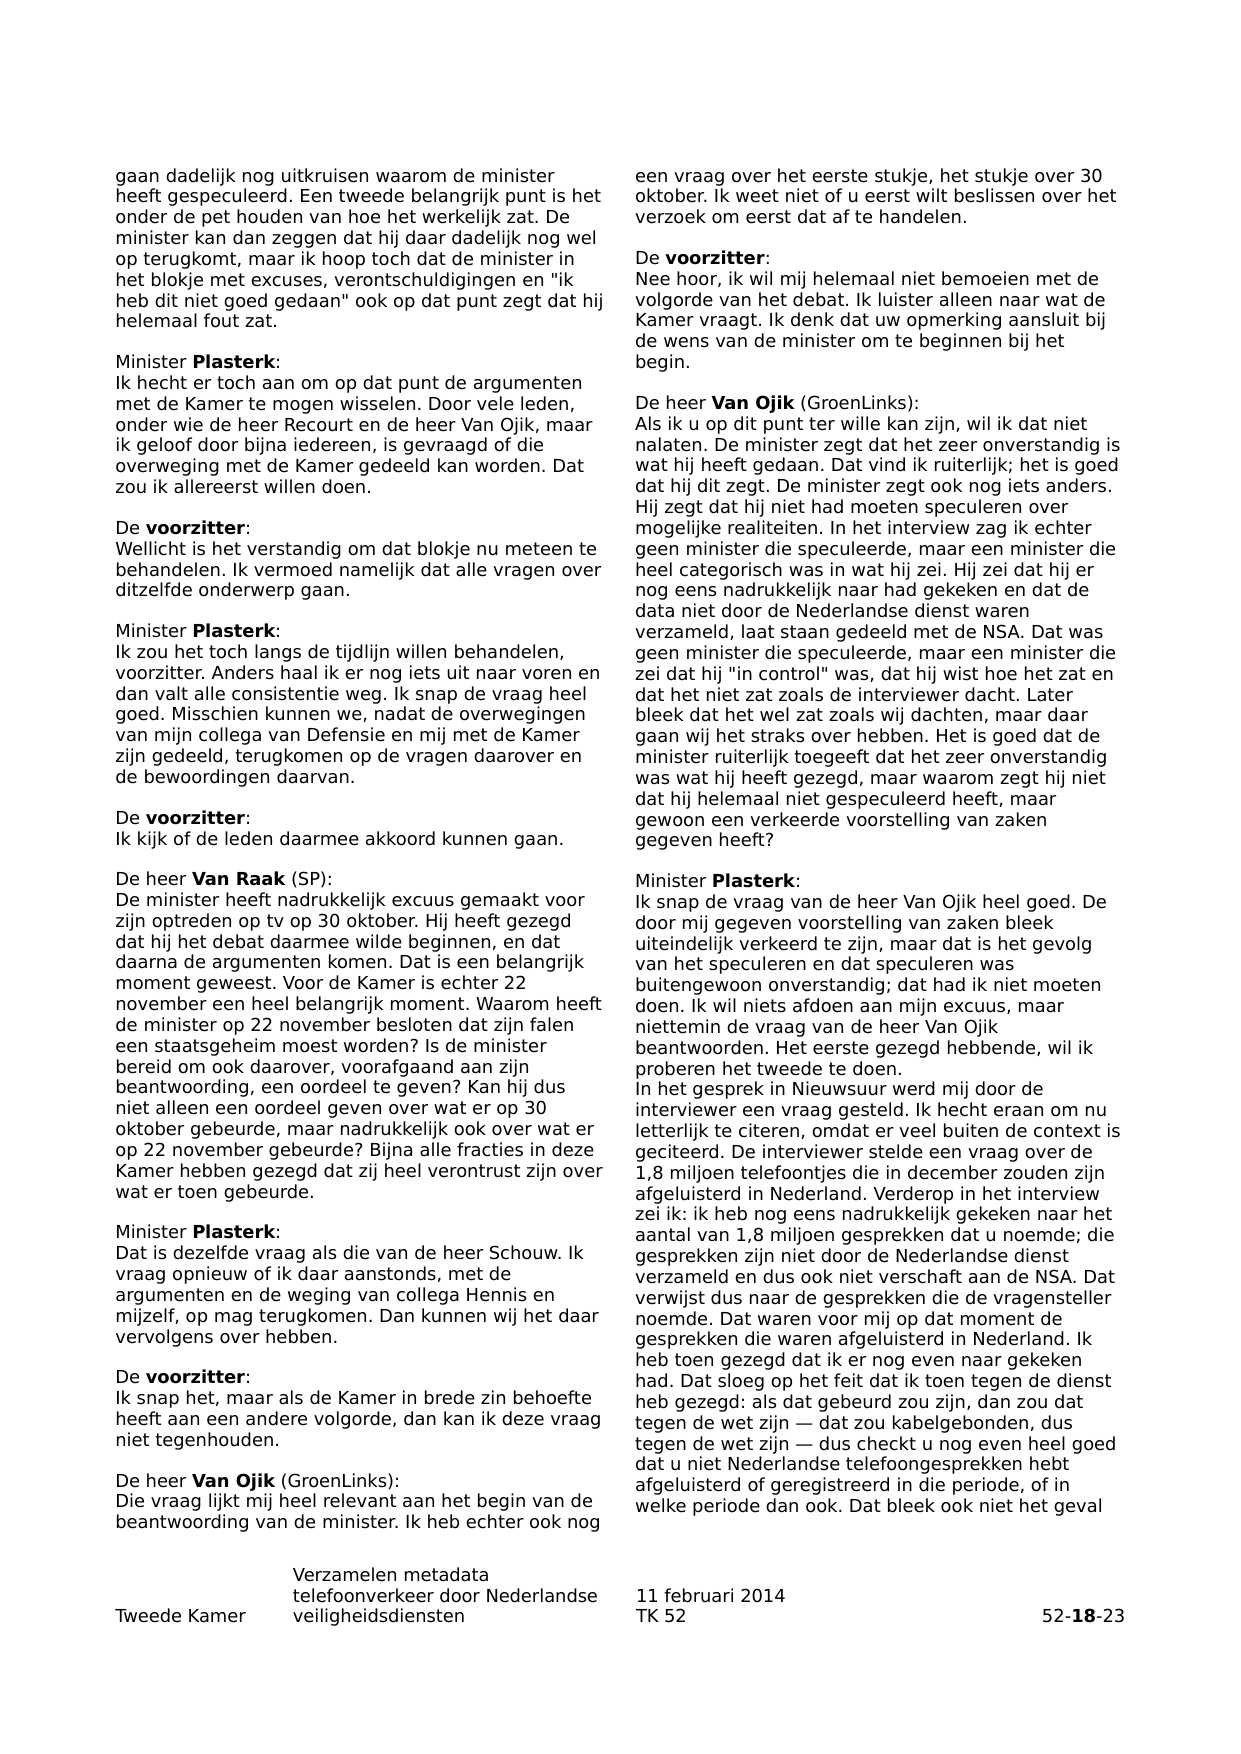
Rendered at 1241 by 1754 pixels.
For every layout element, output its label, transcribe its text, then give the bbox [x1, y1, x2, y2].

text Dat is dezelfde vraag als die van de heer Schouw. Ik vraag opnieuw of ik daar aanstonds, met de argumenten en de weging van collega Hennis en mijzelf, op mag terugkomen. Dan kunnen wij het daar vervolgens over hebben. [115, 1243, 605, 1347]
text De voorzitter: [115, 807, 605, 828]
text Ik hecht er toch aan om op dat punt de argumenten met de Kamer te mogen wisselen. Door vele leden, onder wie de heer Recourt en de heer Van Ojik, maar ik geloof door bijna iedereen, is gevraagd of die overweging met de Kamer gedeeld kan worden. Dat zou ik allereerst willen doen. [115, 373, 605, 498]
text De heer Van Ojik (GroenLinks): [635, 393, 1125, 413]
text Die vraag lijkt mij heel relevant aan het begin van de beantwoording van de minister. Ik heb echter ook nog [115, 1491, 605, 1533]
text Ik snap het, maar als de Kamer in brede zin behoefte heeft aan een andere volgorde, dan kan ik deze vraag niet tegenhouden. [115, 1388, 605, 1450]
text Ik snap de vraag van de heer Van Ojik heel goed. De door mij gegeven voorstelling van zaken bleek uiteindelijk verkeerd te zijn, maar dat is het gevolg van het speculeren en dat speculeren was buitengewoon onverstandig; dat had ik niet moeten doen. Ik wil niets afdoen aan mijn excuus, maar niettemin de vraag van de heer Van Ojik beantwoorden. Het eerste gezegd hebbende, wil ik proberen het tweede te doen. [635, 892, 1125, 1079]
text De voorzitter: [115, 518, 605, 538]
text Nee hoor, ik wil mij helemaal niet bemoeien met de volgorde van het debat. Ik luister alleen naar wat de Kamer vraagt. Ik denk dat uw opmerking aansluit bij de wens van de minister om te beginnen bij het begin. [635, 268, 1125, 373]
text Wellicht is het verstandig om dat blokje nu meteen te behandelen. Ik vermoed namelijk dat alle vragen over ditzelfde onderwerp gaan. [115, 538, 605, 601]
text De heer Van Ojik (GroenLinks): [115, 1470, 605, 1491]
text gaan dadelijk nog uitkruisen waarom de minister heeft gespeculeerd. Een tweede belangrijk punt is het onder de pet houden van hoe het werkelijk zat. De minister kan dan zeggen dat hij daar dadelijk nog wel op terugkomt, maar ik hoop toch dat de minister in het blokje met excuses, verontschuldigingen en "ik heb dit niet goed gedaan" ook op dat punt zegt dat hij helemaal fout zat. [115, 165, 605, 332]
text Als ik u op dit punt ter wille kan zijn, wil ik dat niet nalaten. De minister zegt dat het zeer onverstandig is wat hij heeft gedaan. Dat vind ik ruiterlijk; het is goed dat hij dit zegt. De minister zegt ook nog iets anders. Hij zegt dat hij niet had moeten speculeren over mogelijke realiteiten. In het interview zag ik echter geen minister die speculeerde, maar een minister die heel categorisch was in wat hij zei. Hij zei dat hij er nog eens nadrukkelijk naar had gekeken en dat de data niet door de Nederlandse dienst waren verzameld, laat staan gedeeld met de NSA. Dat was geen minister die speculeerde, maar een minister die zei dat hij "in control" was, dat hij wist hoe het zat en dat het niet zat zoals de interviewer dacht. Later bleek dat het wel zat zoals wij dachten, maar daar gaan wij het straks over hebben. Het is goed dat de minister ruiterlijk toegeeft dat het zeer onverstandig was wat hij heeft gezegd, maar waarom zegt hij niet dat hij helemaal niet gespeculeerd heeft, maar gewoon een verkeerde voorstelling van zaken gegeven heeft? [635, 413, 1125, 851]
text Minister Plasterk: [115, 621, 605, 642]
text In het gesprek in Nieuwsuur werd mij door de interviewer een vraag gesteld. Ik hecht eraan om nu letterlijk te citeren, omdat er veel buiten de context is geciteerd. De interviewer stelde een vraag over de 1,8 miljoen telefoontjes die in december zouden zijn afgeluisterd in Nederland. Verderop in het interview zei ik: ik heb nog eens nadrukkelijk gekeken naar het aantal van 1,8 miljoen gesprekken dat u noemde; die gesprekken zijn niet door de Nederlandse dienst verzameld en dus ook niet verschaft aan de NSA. Dat verwijst dus naar de gesprekken die de vragensteller noemde. Dat waren voor mij op dat moment de gesprekken die waren afgeluisterd in Nederland. Ik heb toen gezegd dat ik er nog even naar gekeken had. Dat sloeg op het feit dat ik toen tegen de dienst heb gezegd: als dat gebeurd zou zijn, dan zou dat tegen de wet zijn — dat zou kabelgebonden, dus tegen de wet zijn — dus checkt u nog even heel goed dat u niet Nederlandse telefoongesprekken hebt afgeluisterd of geregistreerd in die periode, of in welke periode dan ook. Dat bleek ook niet het geval [635, 1079, 1125, 1517]
text Ik kijk of de leden daarmee akkoord kunnen gaan. [115, 828, 605, 849]
text Minister Plasterk: [115, 1222, 605, 1243]
text Minister Plasterk: [115, 352, 605, 373]
text De voorzitter: [635, 248, 1125, 268]
text Minister Plasterk: [635, 871, 1125, 892]
text De minister heeft nadrukkelijk excuus gemaakt voor zijn optreden op tv op 30 oktober. Hij heeft gezegd dat hij het debat daarmee wilde beginnen, en dat daarna de argumenten komen. Dat is een belangrijk moment geweest. Voor de Kamer is echter 22 november een heel belangrijk moment. Waarom heeft de minister op 22 november besloten dat zijn falen een staatsgeheim moest worden? Is de minister bereid om ook daarover, voorafgaand aan zijn beantwoording, een oordeel te geven? Kan hij dus niet alleen een oordeel geven over wat er op 30 oktober gebeurde, maar nadrukkelijk ook over wat er op 22 november gebeurde? Bijna alle fracties in deze Kamer hebben gezegd dat zij heel verontrust zijn over wat er toen gebeurde. [115, 890, 605, 1202]
text De heer Van Raak (SP): [115, 869, 605, 890]
text een vraag over het eerste stukje, het stukje over 30 oktober. Ik weet niet of u eerst wilt beslissen over het verzoek om eerst dat af te handelen. [635, 165, 1125, 228]
text Ik zou het toch langs de tijdlijn willen behandelen, voorzitter. Anders haal ik er nog iets uit naar voren en dan valt alle consistentie weg. Ik snap de vraag heel goed. Misschien kunnen we, nadat de overwegingen van mijn collega van Defensie en mij met de Kamer zijn gedeeld, terugkomen op de vragen daarover en de bewoordingen daarvan. [115, 642, 605, 787]
text De voorzitter: [115, 1367, 605, 1388]
